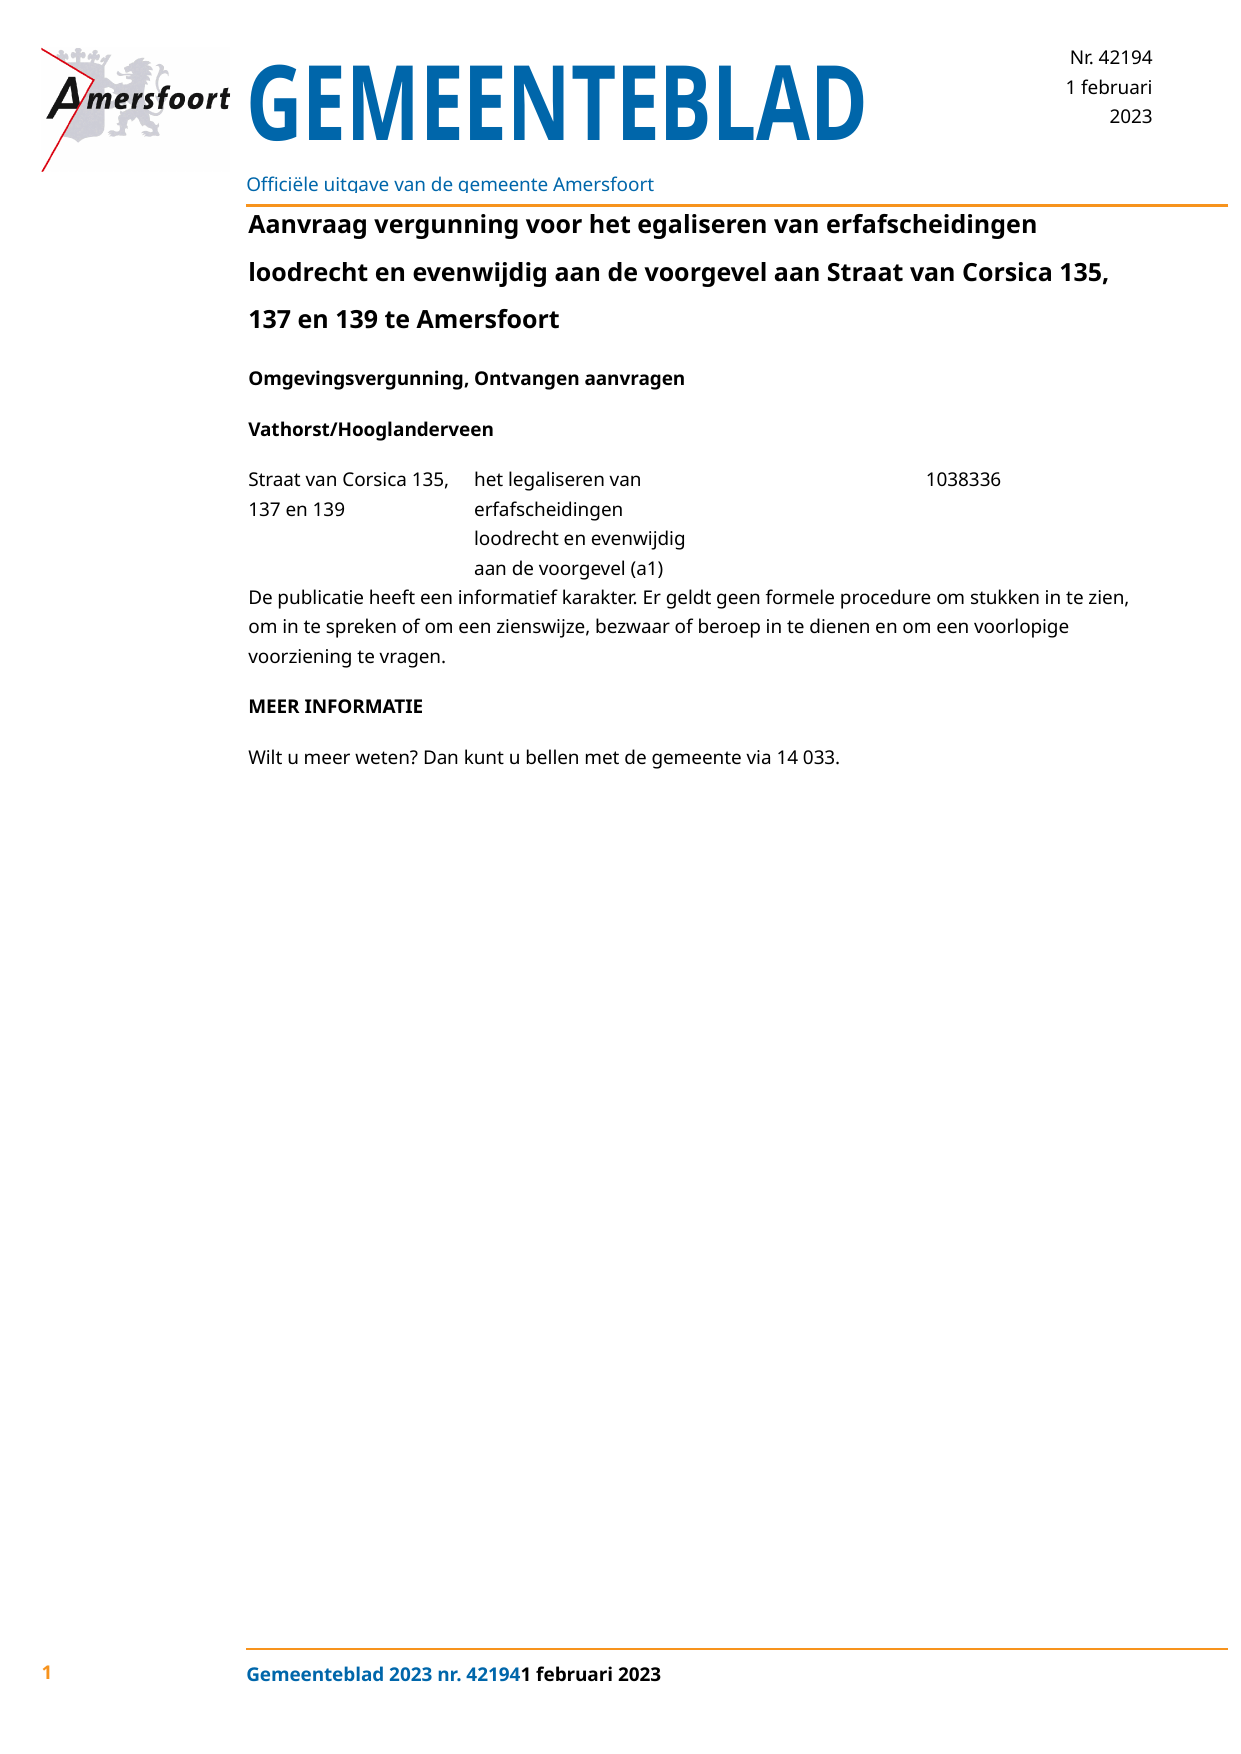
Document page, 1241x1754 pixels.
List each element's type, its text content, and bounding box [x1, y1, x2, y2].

table_header Straat van Corsica 135, 137 en 139 [248, 466, 474, 581]
text De publicatie heeft een informatief karakter. Er geldt geen formele procedure om stukken in te zien, om in te spreken of om een zienswijze, bezwaar of beroep in te dienen en om een voorlopige voorziening te vragen. [248, 584, 1152, 669]
table_header 1038336 [926, 466, 1152, 581]
table_header het legaliseren van erfafscheidingen loodrecht en evenwijdig aan de voorgevel (a1) [474, 466, 700, 581]
table_header [700, 466, 926, 581]
text Omgevingsvergunning, Ontvangen aanvragen [248, 366, 1152, 391]
text Aanvraag vergunning voor het egaliseren van erfafscheidingen loodrecht en evenwijdig aan de voorgevel aan Straat van Corsica 135, 137 en 139 te Amersfoort [248, 207, 1152, 336]
text Vathorst/Hooglanderveen [248, 416, 1152, 442]
text Wilt u meer weten? Dan kunt u bellen met de gemeente via 14 033. [248, 744, 1152, 770]
text MEER INFORMATIE [248, 694, 1152, 719]
picture [41, 47, 231, 172]
